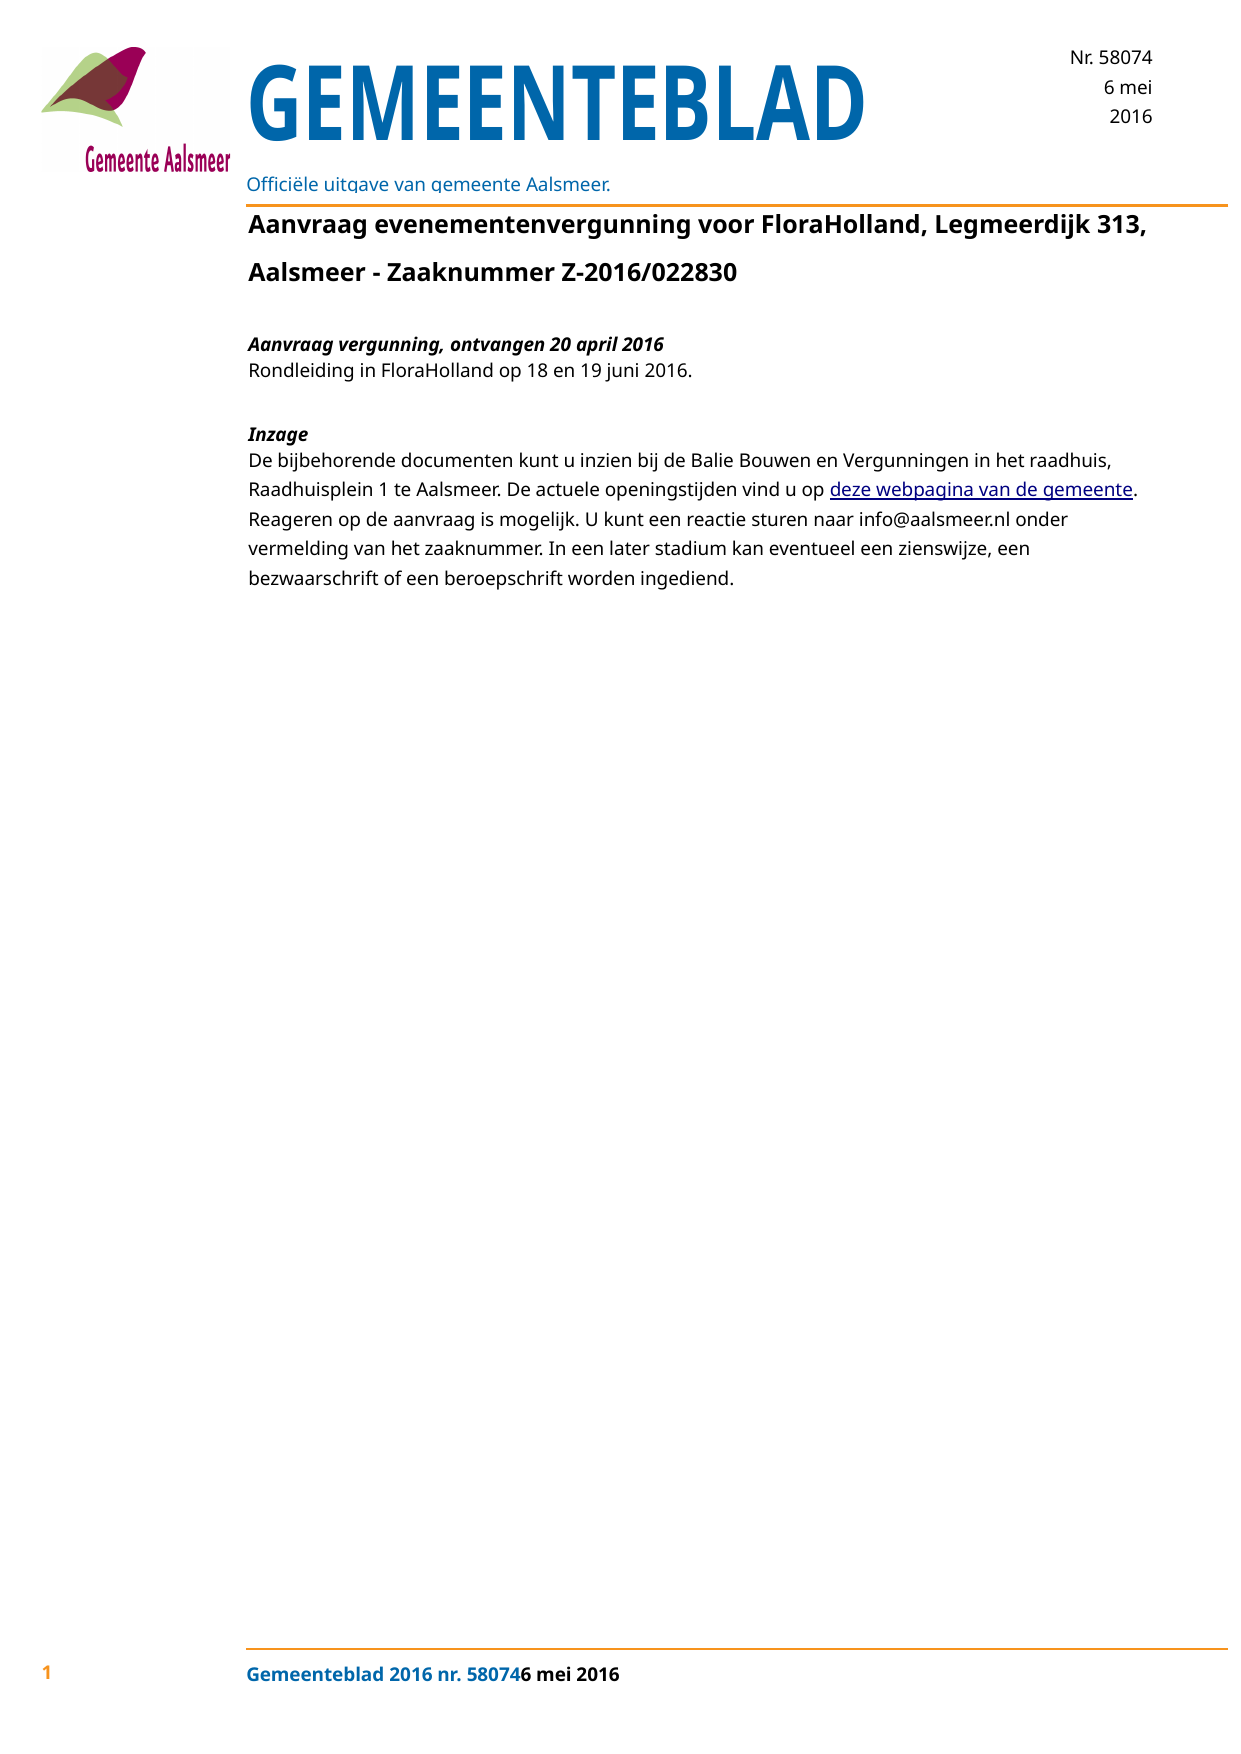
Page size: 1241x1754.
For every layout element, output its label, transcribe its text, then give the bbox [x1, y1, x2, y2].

text Aanvraag evenementenvergunning voor FloraHolland, Legmeerdijk 313, Aalsmeer - Zaaknummer Z-2016/022830 [248, 207, 1152, 288]
text Aanvraag vergunning, ontvangen 20 april 2016 [248, 331, 1152, 357]
picture [41, 47, 231, 172]
text De bijbehorende documenten kunt u inzien bij de Balie Bouwen en Vergunningen in het raadhuis, Raadhuisplein 1 te Aalsmeer. De actuele openingstijden vind u op deze webpagina van de gemeente. Reageren op de aanvraag is mogelijk. U kunt een reactie sturen naar info@aalsmeer.nl onder vermelding van het zaaknummer. In een later stadium kan eventueel een zienswijze, een bezwaarschrift of een beroepschrift worden ingediend. [248, 447, 1152, 591]
text Inzage [248, 421, 1152, 447]
text ​ [248, 616, 1152, 641]
text Rondleiding in FloraHolland op 18 en 19 juni 2016. [248, 357, 1152, 383]
